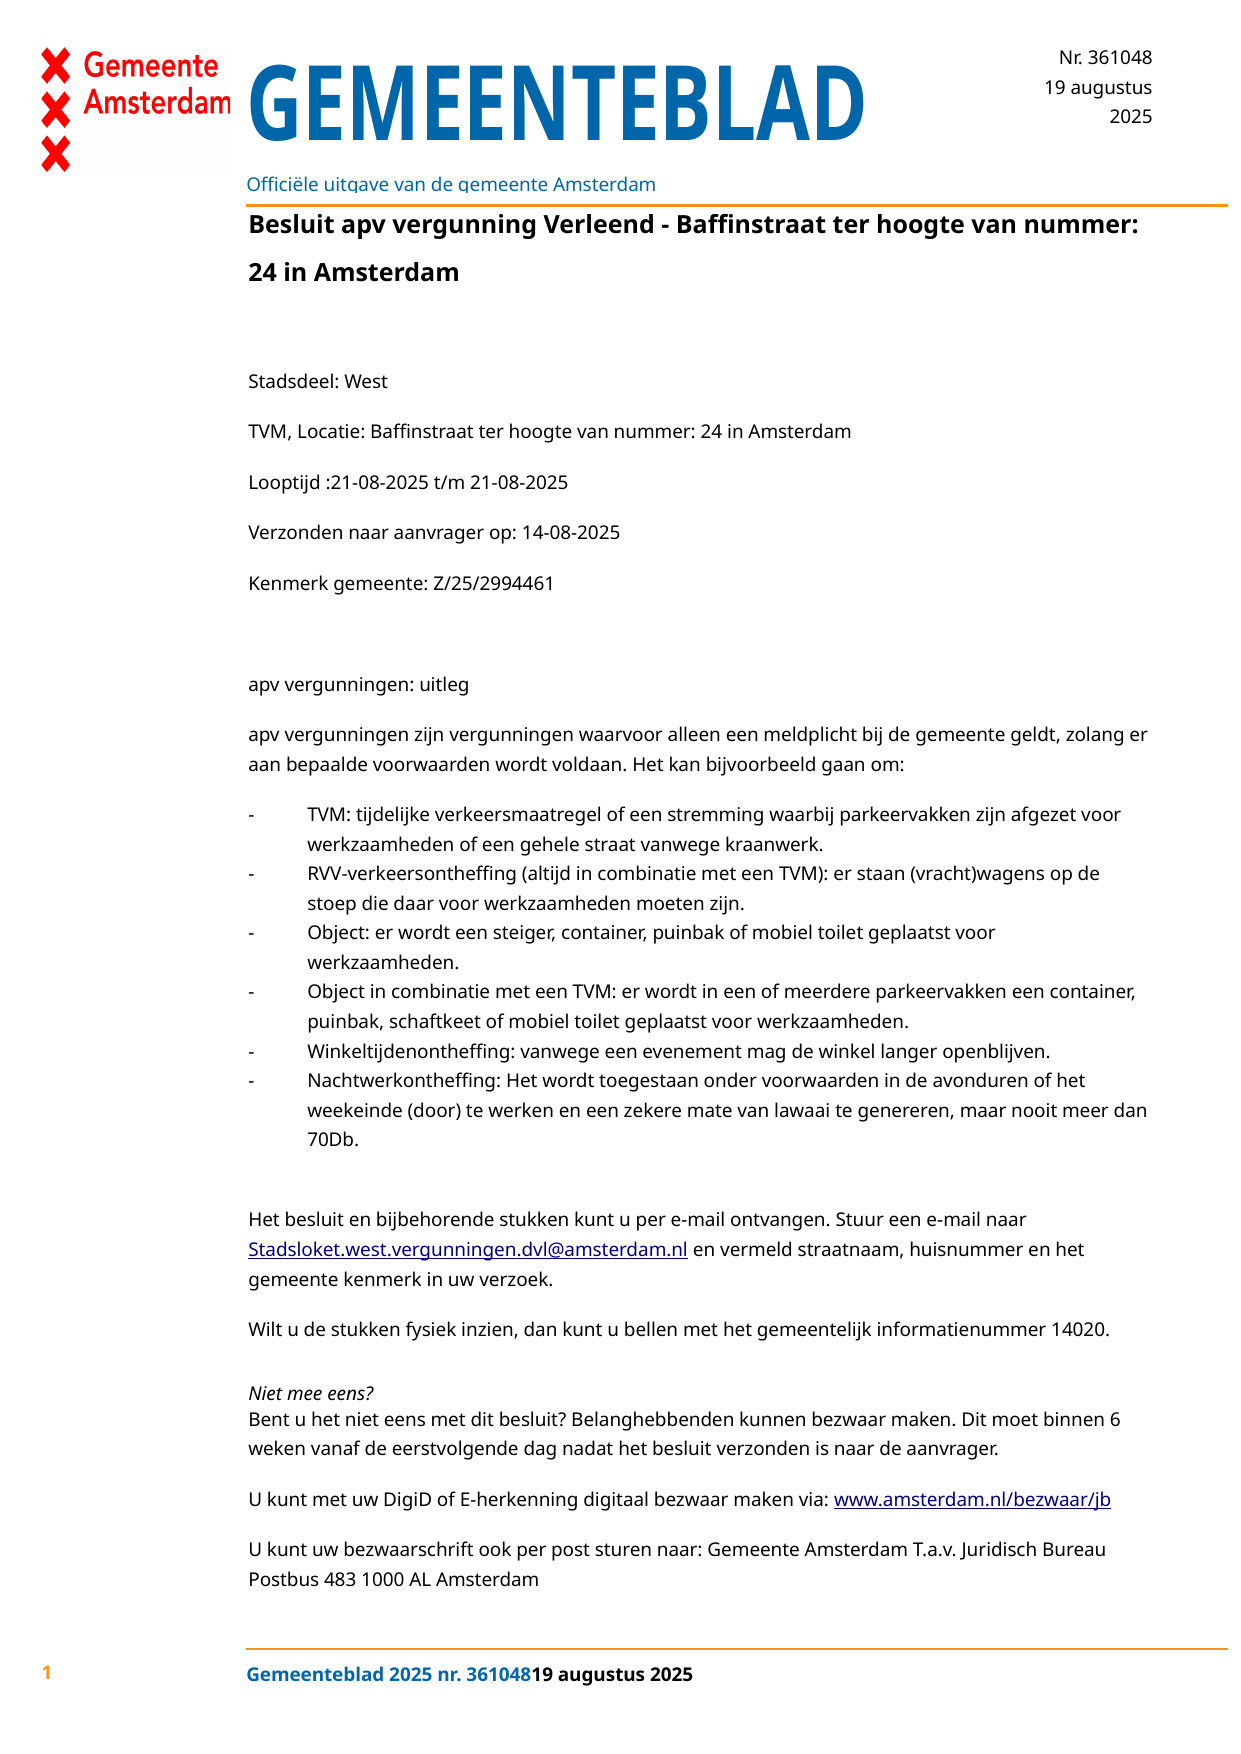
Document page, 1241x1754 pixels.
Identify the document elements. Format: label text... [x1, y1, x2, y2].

list Winkeltijdenontheffing: vanwege een evenement mag de winkel langer openblijven. [248, 1038, 1152, 1064]
text U kunt uw bezwaarschrift ook per post sturen naar: Gemeente Amsterdam T.a.v. Juridisch Bureau Postbus 483 1000 AL Amsterdam [248, 1536, 1152, 1592]
text Verzonden naar aanvrager op: 14-08-2025 [248, 519, 1152, 545]
list RVV-verkeersontheffing (altijd in combinatie met een TVM): er staan (vracht)wagens op de stoep die daar voor werkzaamheden moeten zijn. [248, 860, 1152, 916]
text Wilt u de stukken fysiek inzien, dan kunt u bellen met het gemeentelijk informatienummer 14020. [248, 1316, 1152, 1342]
text Looptijd :21-08-2025 t/m 21-08-2025 [248, 469, 1152, 495]
text apv vergunningen: uitleg [248, 671, 1152, 697]
picture [41, 47, 231, 172]
text Stadsdeel: West [248, 368, 1152, 394]
list TVM: tijdelijke verkeersmaatregel of een stremming waarbij parkeervakken zijn afgezet voor werkzaamheden of een gehele straat vanwege kraanwerk. [248, 801, 1152, 857]
text Kenmerk gemeente: Z/25/2994461 [248, 570, 1152, 596]
text TVM, Locatie: Baffinstraat ter hoogte van nummer: 24 in Amsterdam [248, 419, 1152, 444]
text Het besluit en bijbehorende stukken kunt u per e-mail ontvangen. Stuur een e-mail naar Stadsloket.west.vergunningen.dvl@amsterdam.nl en vermeld straatnaam, huisnummer en het gemeente kenmerk in uw verzoek. [248, 1207, 1152, 1292]
list Nachtwerkontheffing: Het wordt toegestaan onder voorwaarden in de avonduren of het weekeinde (door) te werken en een zekere mate van lawaai te genereren, maar nooit meer dan 70Db. [248, 1067, 1152, 1152]
text Besluit apv vergunning Verleend - Baffinstraat ter hoogte van nummer: 24 in Amsterdam [248, 207, 1152, 288]
text apv vergunningen zijn vergunningen waarvoor alleen een meldplicht bij de gemeente geldt, zolang er aan bepaalde voorwaarden wordt voldaan. Het kan bijvoorbeeld gaan om: [248, 721, 1152, 777]
list Object in combinatie met een TVM: er wordt in een of meerdere parkeervakken een container, puinbak, schaftkeet of mobiel toilet geplaatst voor werkzaamheden. [248, 979, 1152, 1034]
text Bent u het niet eens met dit besluit? Belanghebbenden kunnen bezwaar maken. Dit moet binnen 6 weken vanaf de eerstvolgende dag nadat het besluit verzonden is naar de aanvrager. [248, 1406, 1152, 1461]
text U kunt met uw DigiD of E-herkenning digitaal bezwaar maken via: www.amsterdam.nl/bezwaar/jb [248, 1486, 1152, 1512]
text Niet mee eens? [248, 1380, 1152, 1406]
list Object: er wordt een steiger, container, puinbak of mobiel toilet geplaatst voor werkzaamheden. [248, 919, 1152, 975]
